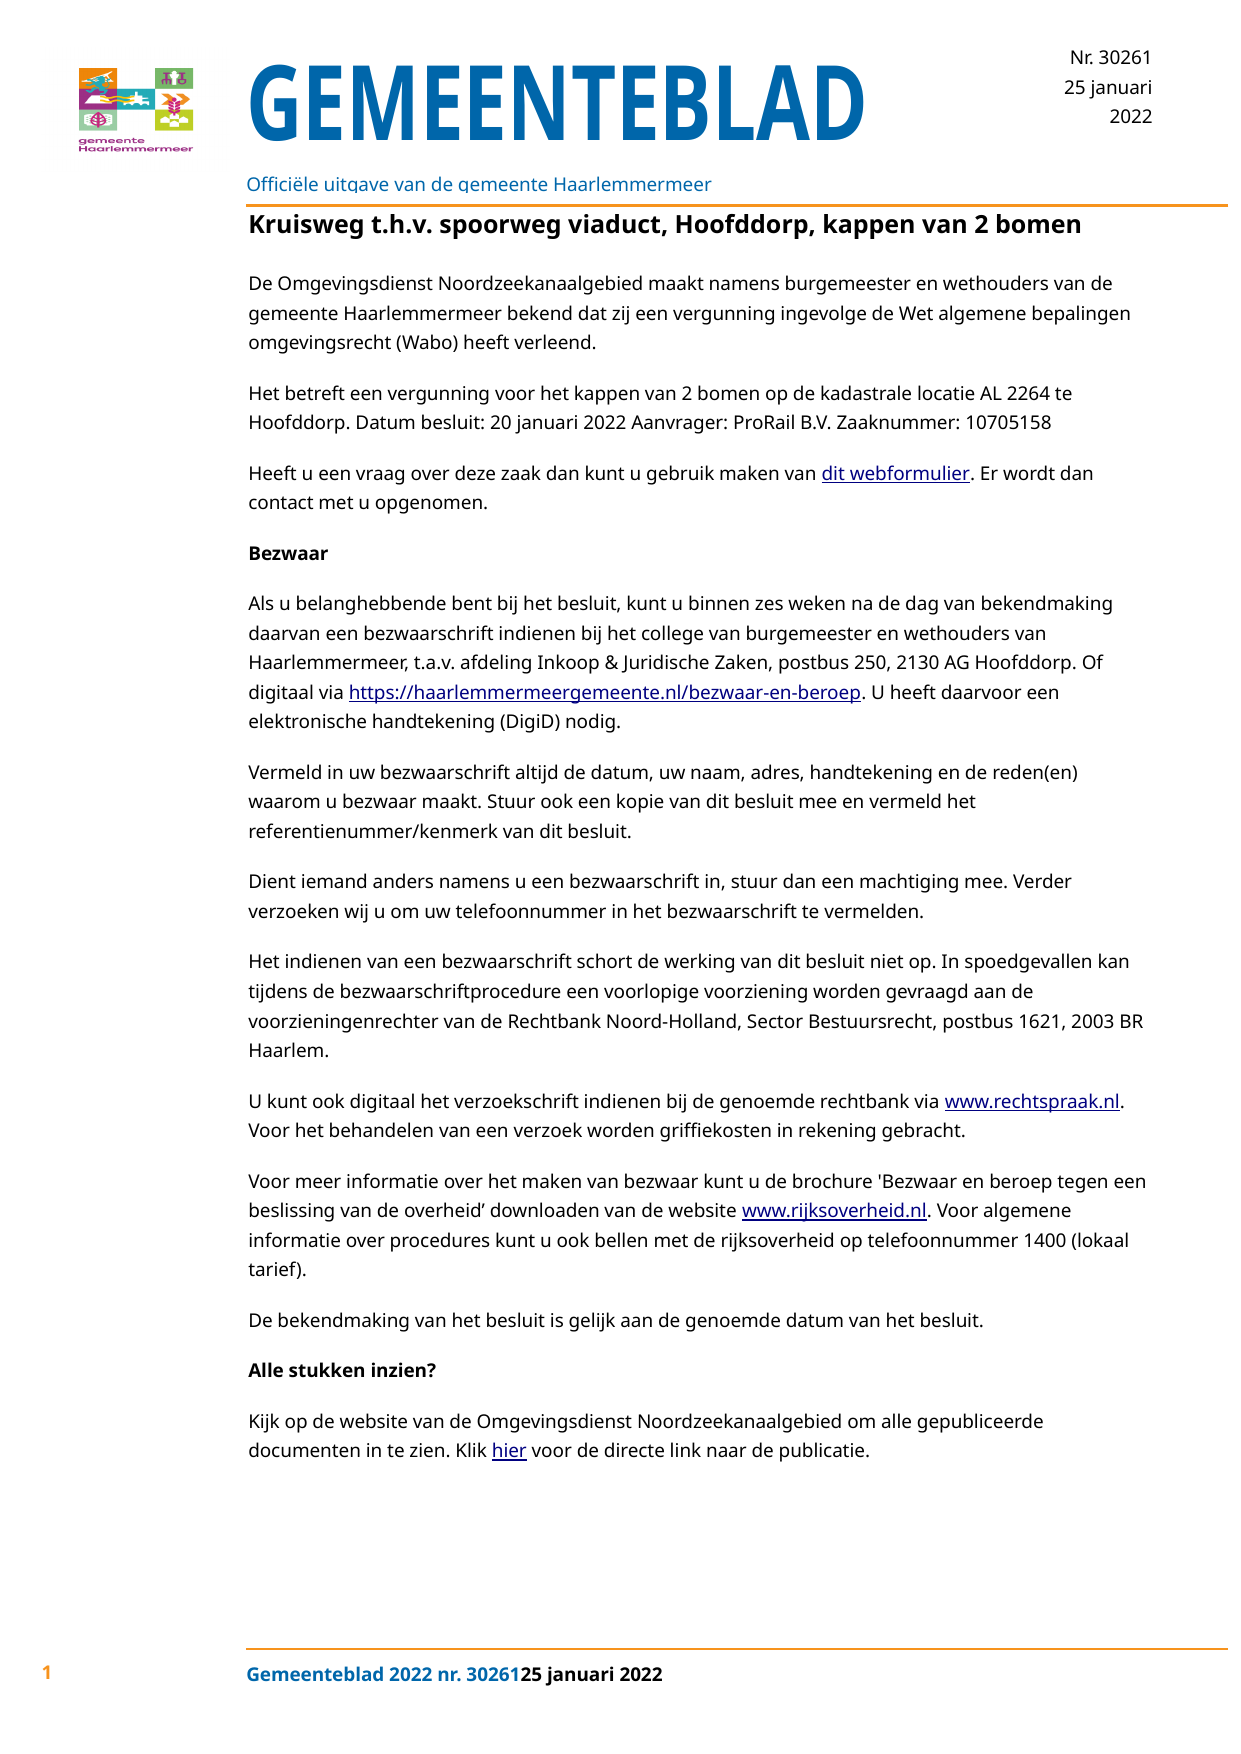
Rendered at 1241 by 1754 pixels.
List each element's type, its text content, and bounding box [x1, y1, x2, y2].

text Alle stukken inzien? [248, 1357, 1152, 1383]
text Heeft u een vraag over deze zaak dan kunt u gebruik maken van dit webformulier. Er wordt dan contact met u opgenomen. [248, 460, 1152, 515]
text Vermeld in uw bezwaarschrift altijd de datum, uw naam, adres, handtekening en de reden(en) waarom u bezwaar maakt. Stuur ook een kopie van dit besluit mee en vermeld het referentienummer/kenmerk van dit besluit. [248, 759, 1152, 844]
text Het betreft een vergunning voor het kappen van 2 bomen op de kadastrale locatie AL 2264 te Hoofddorp. Datum besluit: 20 januari 2022 Aanvrager: ProRail B.V. Zaaknummer: 10705158 [248, 380, 1152, 435]
text Voor meer informatie over het maken van bezwaar kunt u de brochure 'Bezwaar en beroep tegen een beslissing van de overheid’ downloaden van de website www.rijksoverheid.nl. Voor algemene informatie over procedures kunt u ook bellen met de rijksoverheid op telefoonnummer 1400 (lokaal tarief). [248, 1168, 1152, 1282]
text Kruisweg t.h.v. spoorweg viaduct, Hoofddorp, kappen van 2 bomen [248, 207, 1152, 241]
text Bezwaar [248, 540, 1152, 566]
text Dient iemand anders namens u een bezwaarschrift in, stuur dan een machtiging mee. Verder verzoeken wij u om uw telefoonnummer in het bezwaarschrift te vermelden. [248, 869, 1152, 924]
text U kunt ook digitaal het verzoekschrift indienen bij de genoemde rechtbank via www.rechtspraak.nl. Voor het behandelen van een verzoek worden griffiekosten in rekening gebracht. [248, 1088, 1152, 1143]
picture [41, 47, 231, 172]
text Kijk op de website van de Omgevingsdienst Noordzeekanaalgebied om alle gepubliceerde documenten in te zien. Klik hier voor de directe link naar de publicatie. [248, 1408, 1152, 1463]
text De bekendmaking van het besluit is gelijk aan de genoemde datum van het besluit. [248, 1307, 1152, 1333]
text Als u belanghebbende bent bij het besluit, kunt u binnen zes weken na de dag van bekendmaking daarvan een bezwaarschrift indienen bij het college van burgemeester en wethouders van Haarlemmermeer, t.a.v. afdeling Inkoop & Juridische Zaken, postbus 250, 2130 AG Hoofddorp. Of digitaal via https://haarlemmermeergemeente.nl/bezwaar-en-beroep. U heeft daarvoor een elektronische handtekening (DigiD) nodig. [248, 590, 1152, 734]
text De Omgevingsdienst Noordzeekanaalgebied maakt namens burgemeester en wethouders van de gemeente Haarlemmermeer bekend dat zij een vergunning ingevolge de Wet algemene bepalingen omgevingsrecht (Wabo) heeft verleend. [248, 270, 1152, 355]
text Het indienen van een bezwaarschrift schort de werking van dit besluit niet op. In spoedgevallen kan tijdens de bezwaarschriftprocedure een voorlopige voorziening worden gevraagd aan de voorzieningenrechter van de Rechtbank Noord-Holland, Sector Bestuursrecht, postbus 1621, 2003 BR Haarlem. [248, 949, 1152, 1063]
